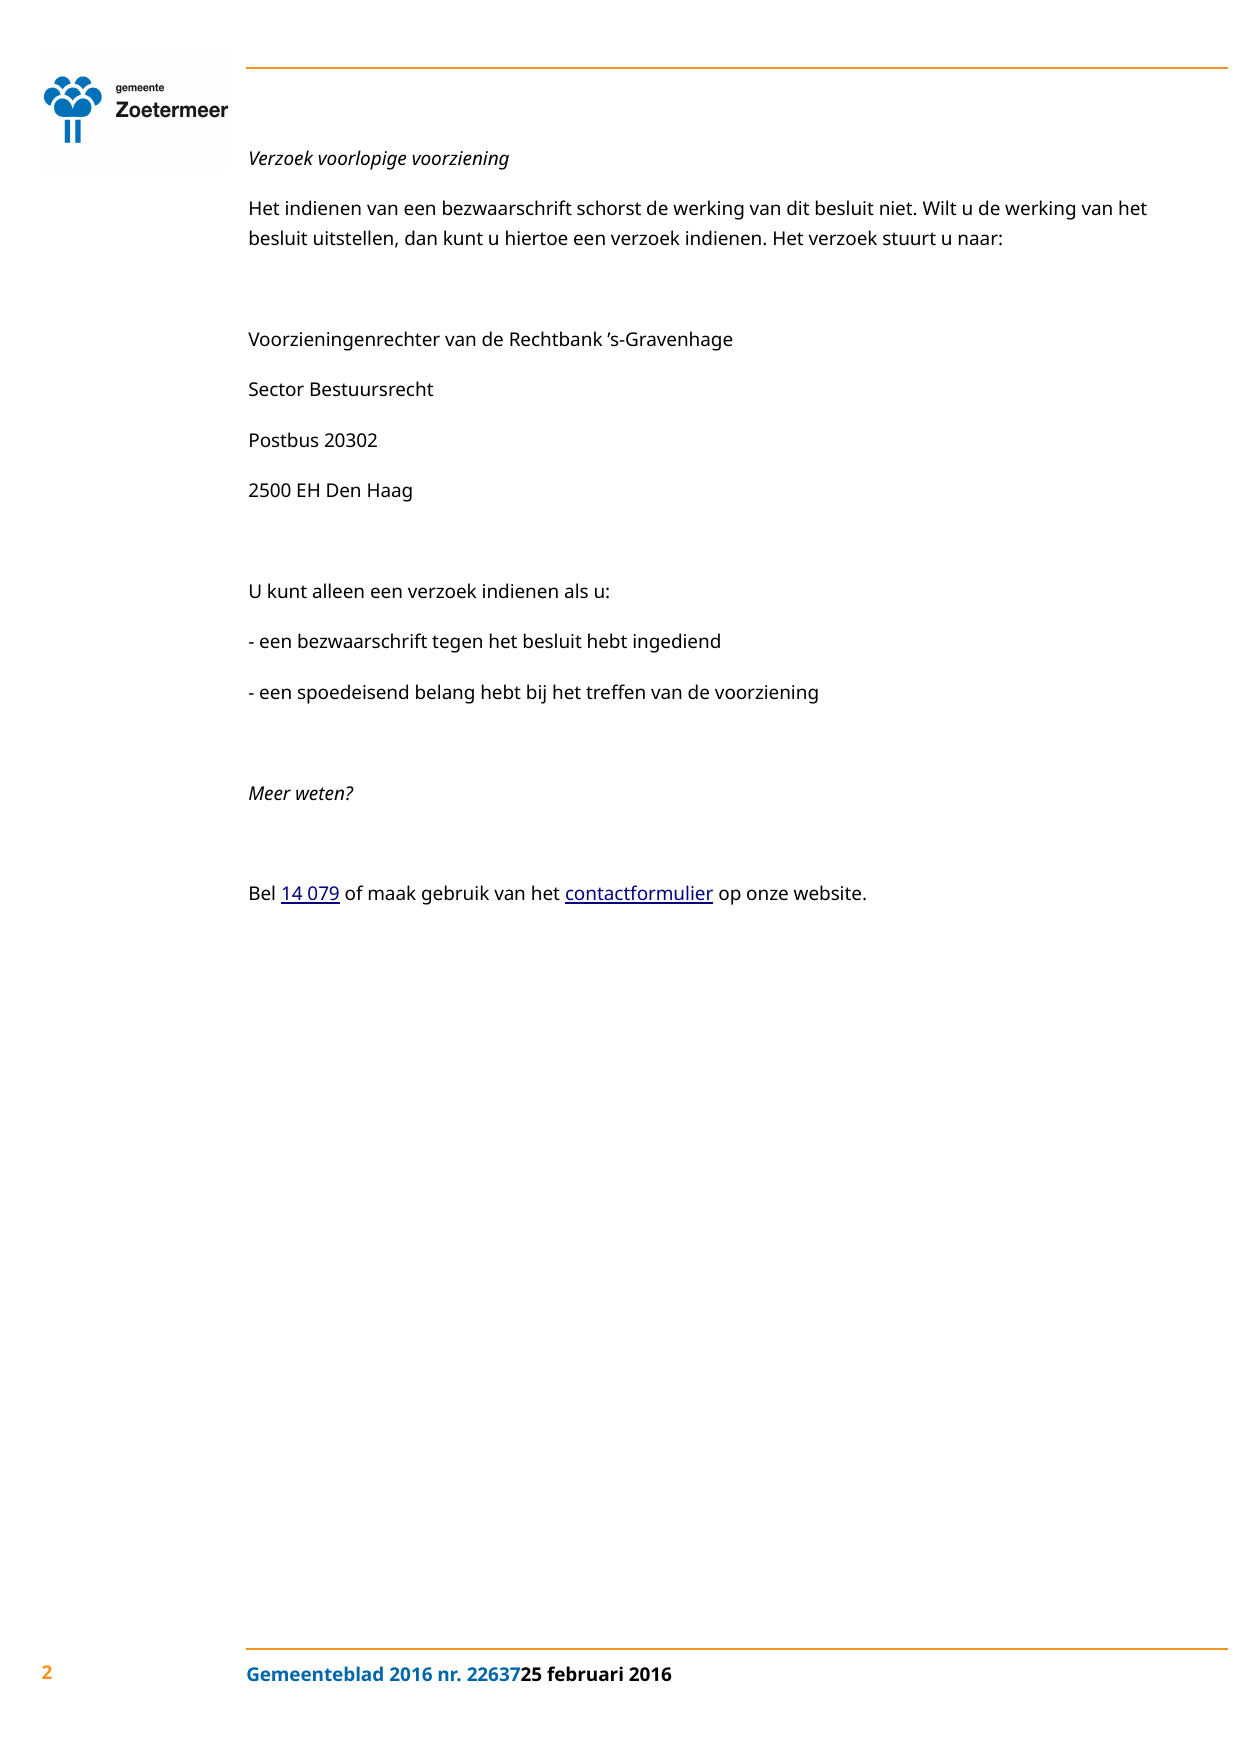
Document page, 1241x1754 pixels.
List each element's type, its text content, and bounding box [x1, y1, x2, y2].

text - een bezwaarschrift tegen het besluit hebt ingediend [248, 628, 1152, 654]
text - een spoedeisend belang hebt bij het treffen van de voorziening [248, 679, 1152, 705]
text Voorzieningenrechter van de Rechtbank ’s-Gravenhage [248, 326, 1152, 352]
text Meer weten? [248, 780, 1152, 806]
text U kunt alleen een verzoek indienen als u: [248, 578, 1152, 604]
text Postbus 20302 [248, 427, 1152, 453]
text Bel 14 079 of maak gebruik van het contactformulier op onze website. [248, 881, 1152, 906]
text Verzoek voorlopige voorziening [248, 145, 1152, 171]
text 2500 EH Den Haag [248, 477, 1152, 503]
text Sector Bestuursrecht [248, 376, 1152, 402]
text Het indienen van een bezwaarschrift schorst de werking van dit besluit niet. Wilt u de werking van het besluit uitstellen, dan kunt u hiertoe een verzoek indienen. Het verzoek stuurt u naar: [248, 196, 1152, 251]
picture [41, 47, 231, 172]
